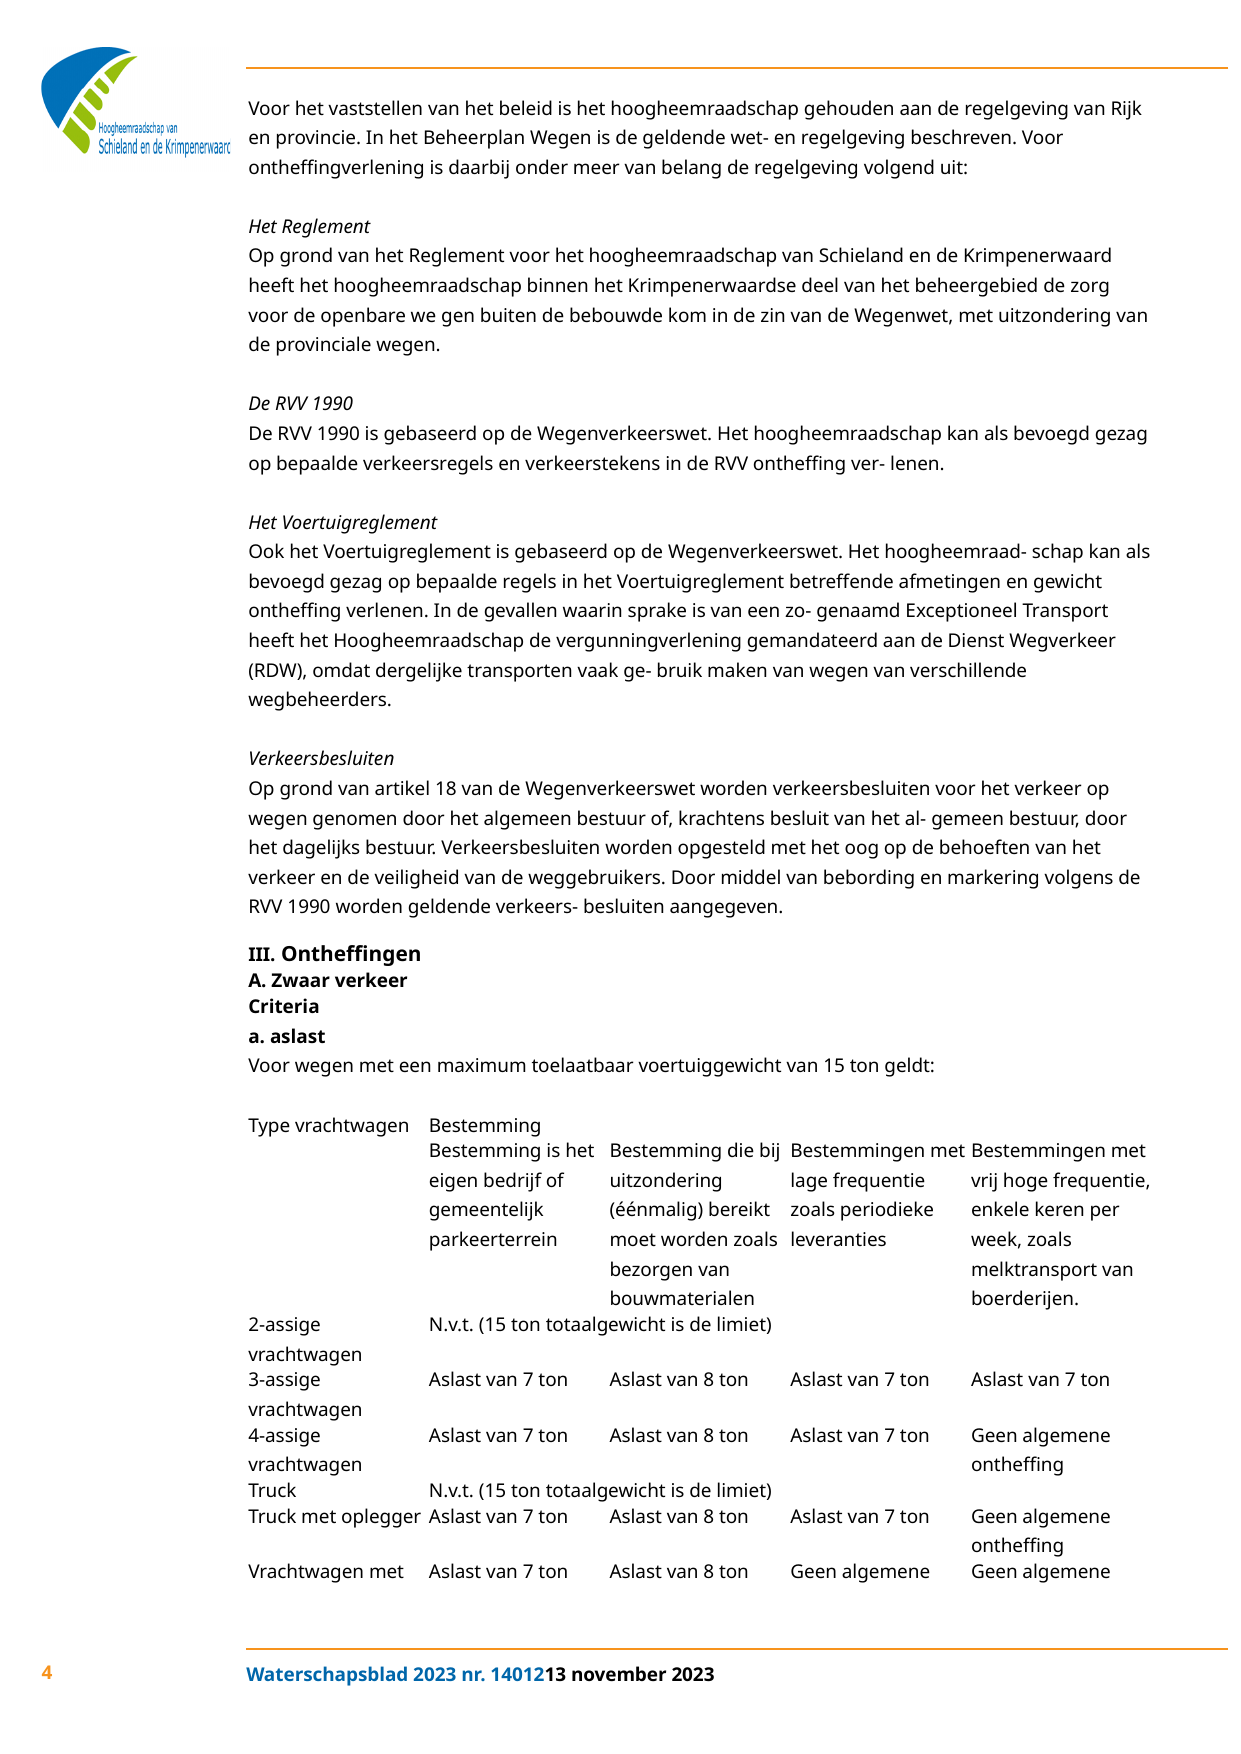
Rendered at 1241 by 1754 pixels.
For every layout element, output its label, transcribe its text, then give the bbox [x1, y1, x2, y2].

text A. Zwaar verkeer [248, 968, 1152, 993]
table_cell Aslast van 7 ton [790, 1503, 971, 1558]
picture [41, 47, 231, 172]
text Op grond van het Reglement voor het hoogheemraadschap van Schieland en de Krimpenerwaard heeft het hoogheemraadschap binnen het Krimpenerwaardse deel van het beheergebied de zorg voor de openbare we gen buiten de bebouwde kom in de zin van de Wegenwet, met uitzondering van de provinciale wegen. [248, 243, 1152, 357]
text a. aslast [248, 1023, 1152, 1049]
text Op grond van artikel 18 van de Wegenverkeerswet worden verkeersbesluiten voor het verkeer op wegen genomen door het algemeen bestuur of, krachtens besluit van het al- gemeen bestuur, door het dagelijks bestuur. Verkeersbesluiten worden opgesteld met het oog op de behoeften van het verkeer en de veiligheid van de weggebruikers. Door middel van bebording en markering volgens de RVV 1990 worden geldende verkeers- besluiten aangegeven. [248, 775, 1152, 919]
table_cell Geen algemene ontheffing [971, 1503, 1152, 1558]
text III. Ontheffingen [248, 939, 1152, 968]
table_header Bestemming [429, 1112, 1152, 1137]
table_cell Aslast van 7 ton [429, 1558, 609, 1584]
table_cell Geen algemene [790, 1558, 971, 1584]
table_cell Aslast van 8 ton [609, 1366, 790, 1422]
table_cell 3-assige vrachtwagen [248, 1366, 429, 1422]
table_cell Truck met oplegger [248, 1503, 429, 1558]
table_cell Geen algemene [971, 1558, 1152, 1584]
text Het Reglement [248, 213, 1152, 239]
text De RVV 1990 is gebaseerd op de Wegenverkeerswet. Het hoogheemraadschap kan als bevoegd gezag op bepaalde verkeersregels en verkeerstekens in de RVV ontheffing ver- lenen. [248, 420, 1152, 476]
table_cell Bestemming die bij uitzondering (éénmalig) bereikt moet worden zoals bezorgen van bouwmaterialen [609, 1138, 790, 1311]
text Ook het Voertuigreglement is gebaseerd op de Wegenverkeerswet. Het hoogheemraad- schap kan als bevoegd gezag op bepaalde regels in het Voertuigreglement betreffende afmetingen en gewicht ontheffing verlenen. In de gevallen waarin sprake is van een zo- genaamd Exceptioneel Transport heeft het Hoogheemraadschap de vergunningverlening gemandateerd aan de Dienst Wegverkeer (RDW), omdat dergelijke transporten vaak ge- bruik maken van wegen van verschillende wegbeheerders. [248, 538, 1152, 712]
table_cell Aslast van 7 ton [429, 1422, 609, 1477]
table_cell N.v.t. (15 ton totaalgewicht is de limiet) [429, 1477, 1152, 1503]
table_cell Aslast van 7 ton [790, 1366, 971, 1422]
text Voor het vaststellen van het beleid is het hoogheemraadschap gehouden aan de regelgeving van Rijk en provincie. In het Beheerplan Wegen is de geldende wet- en regelgeving beschreven. Voor ontheffingverlening is daarbij onder meer van belang de regelgeving volgend uit: [248, 95, 1152, 180]
text Het Voertuigreglement [248, 509, 1152, 535]
table_cell Bestemmingen met vrij hoge frequentie, enkele keren per week, zoals melktransport van boerderijen. [971, 1138, 1152, 1311]
text De RVV 1990 [248, 391, 1152, 416]
table_cell Aslast van 8 ton [609, 1422, 790, 1477]
table_cell Bestemming is het eigen bedrijf of gemeentelijk parkeerterrein [429, 1138, 609, 1311]
table_cell Aslast van 7 ton [429, 1503, 609, 1558]
table_cell Aslast van 7 ton [429, 1366, 609, 1422]
table_cell Bestemmingen met lage frequentie zoals periodieke leveranties [790, 1138, 971, 1311]
table_cell Aslast van 7 ton [971, 1366, 1152, 1422]
table_cell Aslast van 8 ton [609, 1503, 790, 1558]
text Criteria [248, 993, 1152, 1019]
table_cell Vrachtwagen met [248, 1558, 429, 1584]
table_cell Truck [248, 1477, 429, 1503]
text Verkeersbesluiten [248, 746, 1152, 771]
table_cell Geen algemene ontheffing [971, 1422, 1152, 1477]
table_cell Aslast van 7 ton [790, 1422, 971, 1477]
text Voor wegen met een maximum toelaatbaar voertuiggewicht van 15 ton geldt: [248, 1052, 1152, 1078]
table_cell [248, 1138, 429, 1311]
table_cell Aslast van 8 ton [609, 1558, 790, 1584]
table_cell 2-assige vrachtwagen [248, 1311, 429, 1366]
table_header Type vrachtwagen [248, 1112, 429, 1137]
table_cell N.v.t. (15 ton totaalgewicht is de limiet) [429, 1311, 1152, 1366]
table_cell 4-assige vrachtwagen [248, 1422, 429, 1477]
